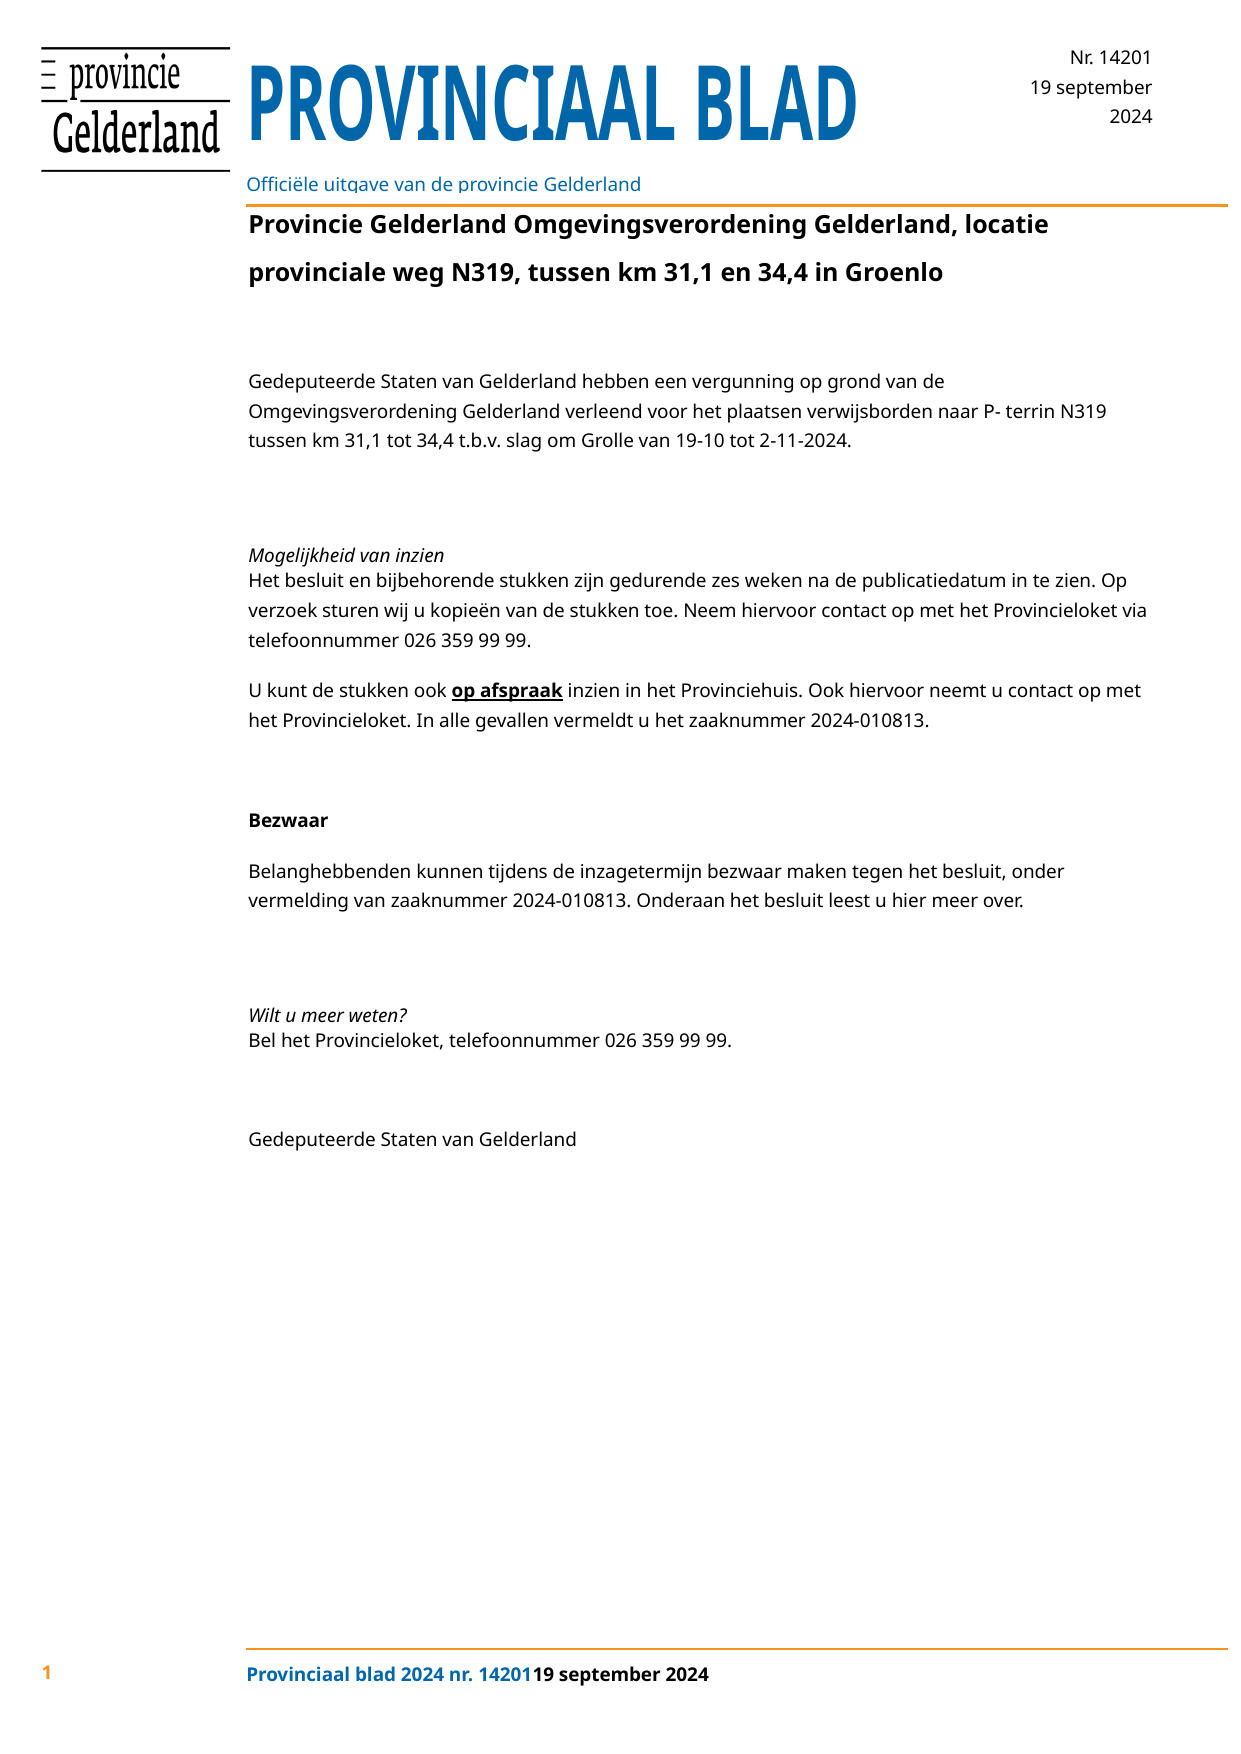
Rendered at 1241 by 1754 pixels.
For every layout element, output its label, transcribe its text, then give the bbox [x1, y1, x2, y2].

text Bel het Provincieloket, telefoonnummer 026 359 99 99. [248, 1028, 1152, 1053]
text Wilt u meer weten? [248, 1002, 1152, 1028]
text Bezwaar [248, 808, 1152, 833]
text Provincie Gelderland Omgevingsverordening Gelderland, locatie provinciale weg N319, tussen km 31,1 en 34,4 in Groenlo [248, 207, 1152, 288]
text Mogelijkheid van inzien [248, 542, 1152, 568]
text Het besluit en bijbehorende stukken zijn gedurende zes weken na de publicatiedatum in te zien. Op verzoek sturen wij u kopieën van de stukken toe. Neem hiervoor contact op met het Provincieloket via telefoonnummer 026 359 99 99. [248, 568, 1152, 652]
text U kunt de stukken ook op afspraak inzien in het Provinciehuis. Ook hiervoor neemt u contact op met het Provincieloket. In alle gevallen vermeldt u het zaaknummer 2024-010813. [248, 677, 1152, 732]
text Belanghebbenden kunnen tijdens de inzagetermijn bezwaar maken tegen het besluit, onder vermelding van zaaknummer 2024-010813. Onderaan het besluit leest u hier meer over. [248, 858, 1152, 913]
text Gedeputeerde Staten van Gelderland hebben een vergunning op grond van de Omgevingsverordening Gelderland verleend voor het plaatsen verwijsborden naar P- terrin N319 tussen km 31,1 tot 34,4 t.b.v. slag om Grolle van 19-10 tot 2-11-2024. [248, 368, 1152, 453]
picture [41, 47, 231, 172]
text Gedeputeerde Staten van Gelderland [248, 1126, 1152, 1152]
